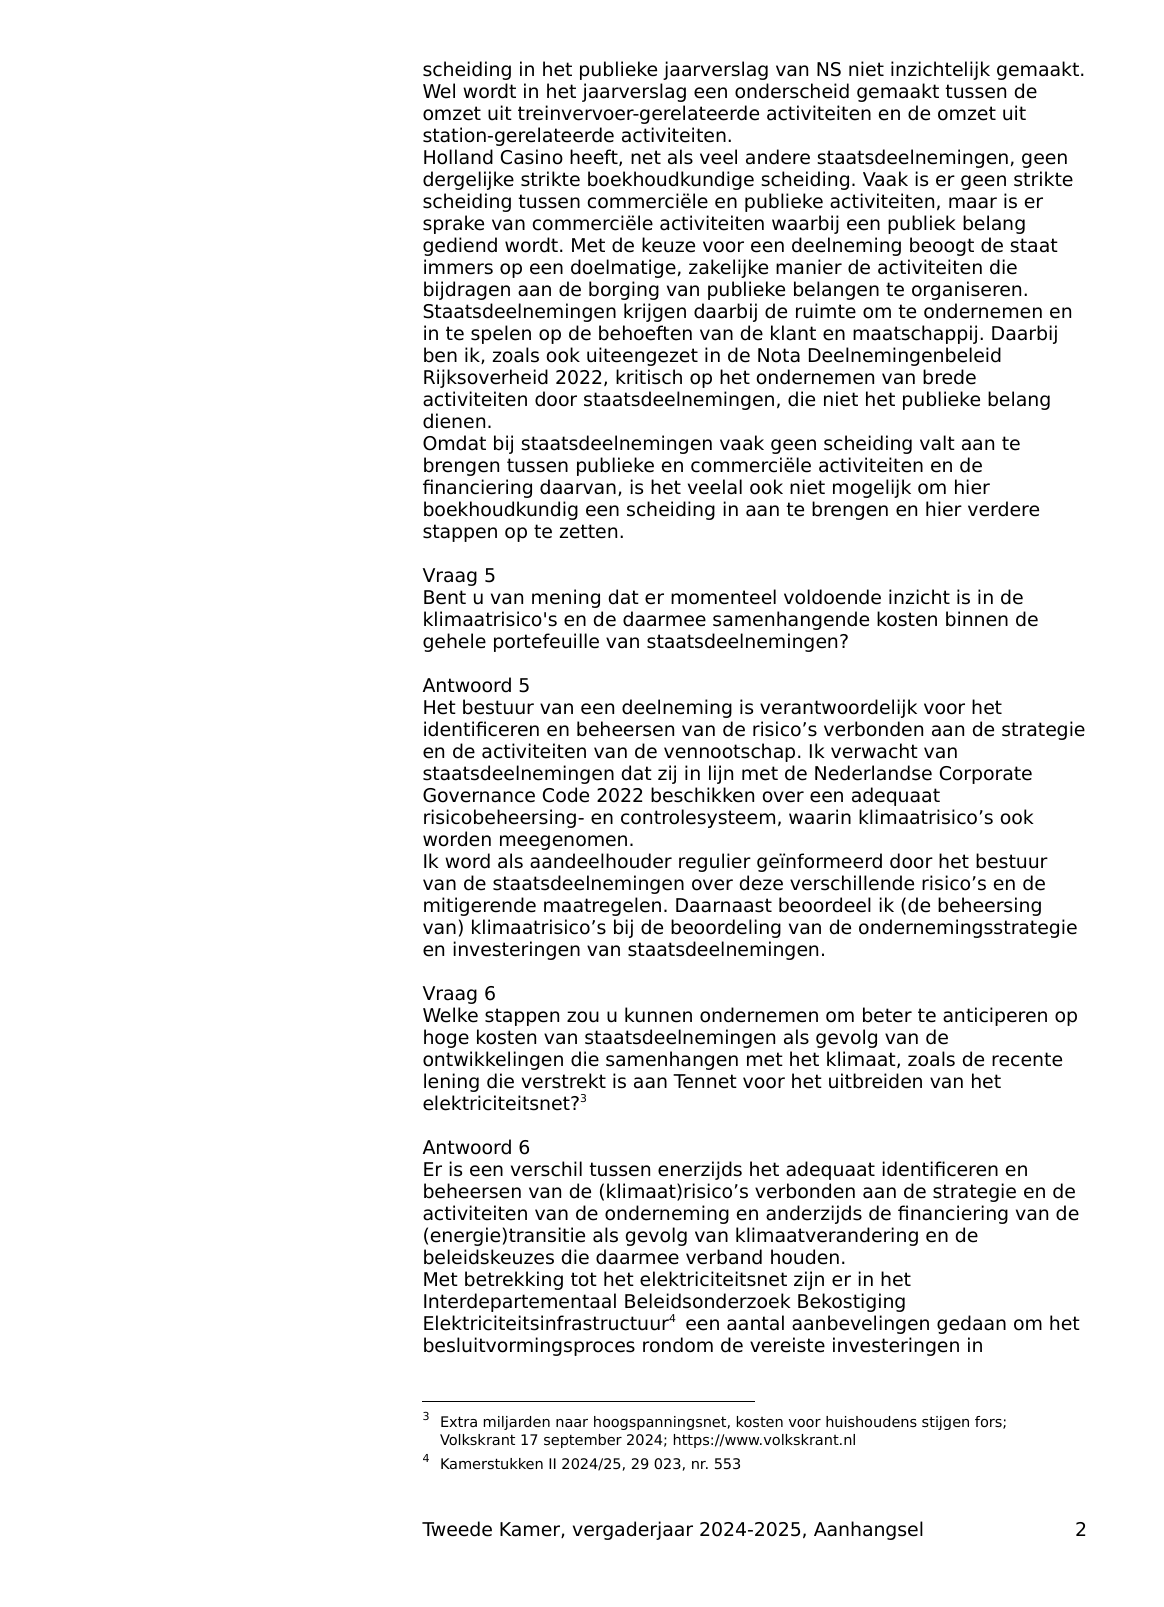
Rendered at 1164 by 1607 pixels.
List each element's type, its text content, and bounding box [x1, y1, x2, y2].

text Antwoord 6 [422, 1137, 1087, 1159]
text Vraag 5 [422, 565, 1087, 587]
text Vraag 6 [422, 983, 1087, 1005]
text Extra miljarden naar hoogspanningsnet, kosten voor huishoudens stijgen fors; Volkskrant 17 september 2024; https://www.volkskrant.nl [422, 1410, 1087, 1449]
text Kamerstukken II 2024/25, 29 023, nr. 553 [422, 1452, 1087, 1474]
text Er is een verschil tussen enerzijds het adequaat identificeren en beheersen van de (klimaat)risico’s verbonden aan de strategie en de activiteiten van de onderneming en anderzijds de financiering van de (energie)transitie als gevolg van klimaatverandering en de beleidskeuzes die daarmee verband houden. [422, 1159, 1087, 1269]
text Welke stappen zou u kunnen ondernemen om beter te anticiperen op hoge kosten van staatsdeelnemingen als gevolg van de ontwikkelingen die samenhangen met het klimaat, zoals de recente lening die verstrekt is aan Tennet voor het uitbreiden van het elektriciteitsnet? [422, 1005, 1087, 1115]
text Ik word als aandeelhouder regulier geïnformeerd door het bestuur van de staatsdeelnemingen over deze verschillende risico’s en de mitigerende maatregelen. Daarnaast beoordeel ik (de beheersing van) klimaatrisico’s bij de beoordeling van de ondernemingsstrategie en investeringen van staatsdeelnemingen. [422, 851, 1087, 961]
text Holland Casino heeft, net als veel andere staatsdeelnemingen, geen dergelijke strikte boekhoudkundige scheiding. Vaak is er geen strikte scheiding tussen commerciële en publieke activiteiten, maar is er sprake van commerciële activiteiten waarbij een publiek belang gediend wordt. Met de keuze voor een deelneming beoogt de staat immers op een doelmatige, zakelijke manier de activiteiten die bijdragen aan de borging van publieke belangen te organiseren. Staatsdeelnemingen krijgen daarbij de ruimte om te ondernemen en in te spelen op de behoeften van de klant en maatschappij. Daarbij ben ik, zoals ook uiteengezet in de Nota Deelnemingenbeleid Rijksoverheid 2022, kritisch op het ondernemen van brede activiteiten door staatsdeelnemingen, die niet het publieke belang dienen. [422, 147, 1087, 433]
text Antwoord 5 [422, 675, 1087, 697]
text Het bestuur van een deelneming is verantwoordelijk voor het identificeren en beheersen van de risico’s verbonden aan de strategie en de activiteiten van de vennootschap. Ik verwacht van staatsdeelnemingen dat zij in lijn met de Nederlandse Corporate Governance Code 2022 beschikken over een adequaat risicobeheersing- en controlesysteem, waarin klimaatrisico’s ook worden meegenomen. [422, 697, 1087, 851]
text Omdat bij staatsdeelnemingen vaak geen scheiding valt aan te brengen tussen publieke en commerciële activiteiten en de financiering daarvan, is het veelal ook niet mogelijk om hier boekhoudkundig een scheiding in aan te brengen en hier verdere stappen op te zetten. [422, 433, 1087, 543]
text scheiding in het publieke jaarverslag van NS niet inzichtelijk gemaakt. Wel wordt in het jaarverslag een onderscheid gemaakt tussen de omzet uit treinvervoer-gerelateerde activiteiten en de omzet uit station-gerelateerde activiteiten. [422, 59, 1087, 147]
text Bent u van mening dat er momenteel voldoende inzicht is in de klimaatrisico's en de daarmee samenhangende kosten binnen de gehele portefeuille van staatsdeelnemingen? [422, 587, 1087, 653]
text Met betrekking tot het elektriciteitsnet zijn er in het Interdepartementaal Beleidsonderzoek Bekostiging Elektriciteitsinfrastructuur een aantal aanbevelingen gedaan om het besluitvormingsproces rondom de vereiste investeringen in [422, 1269, 1087, 1357]
